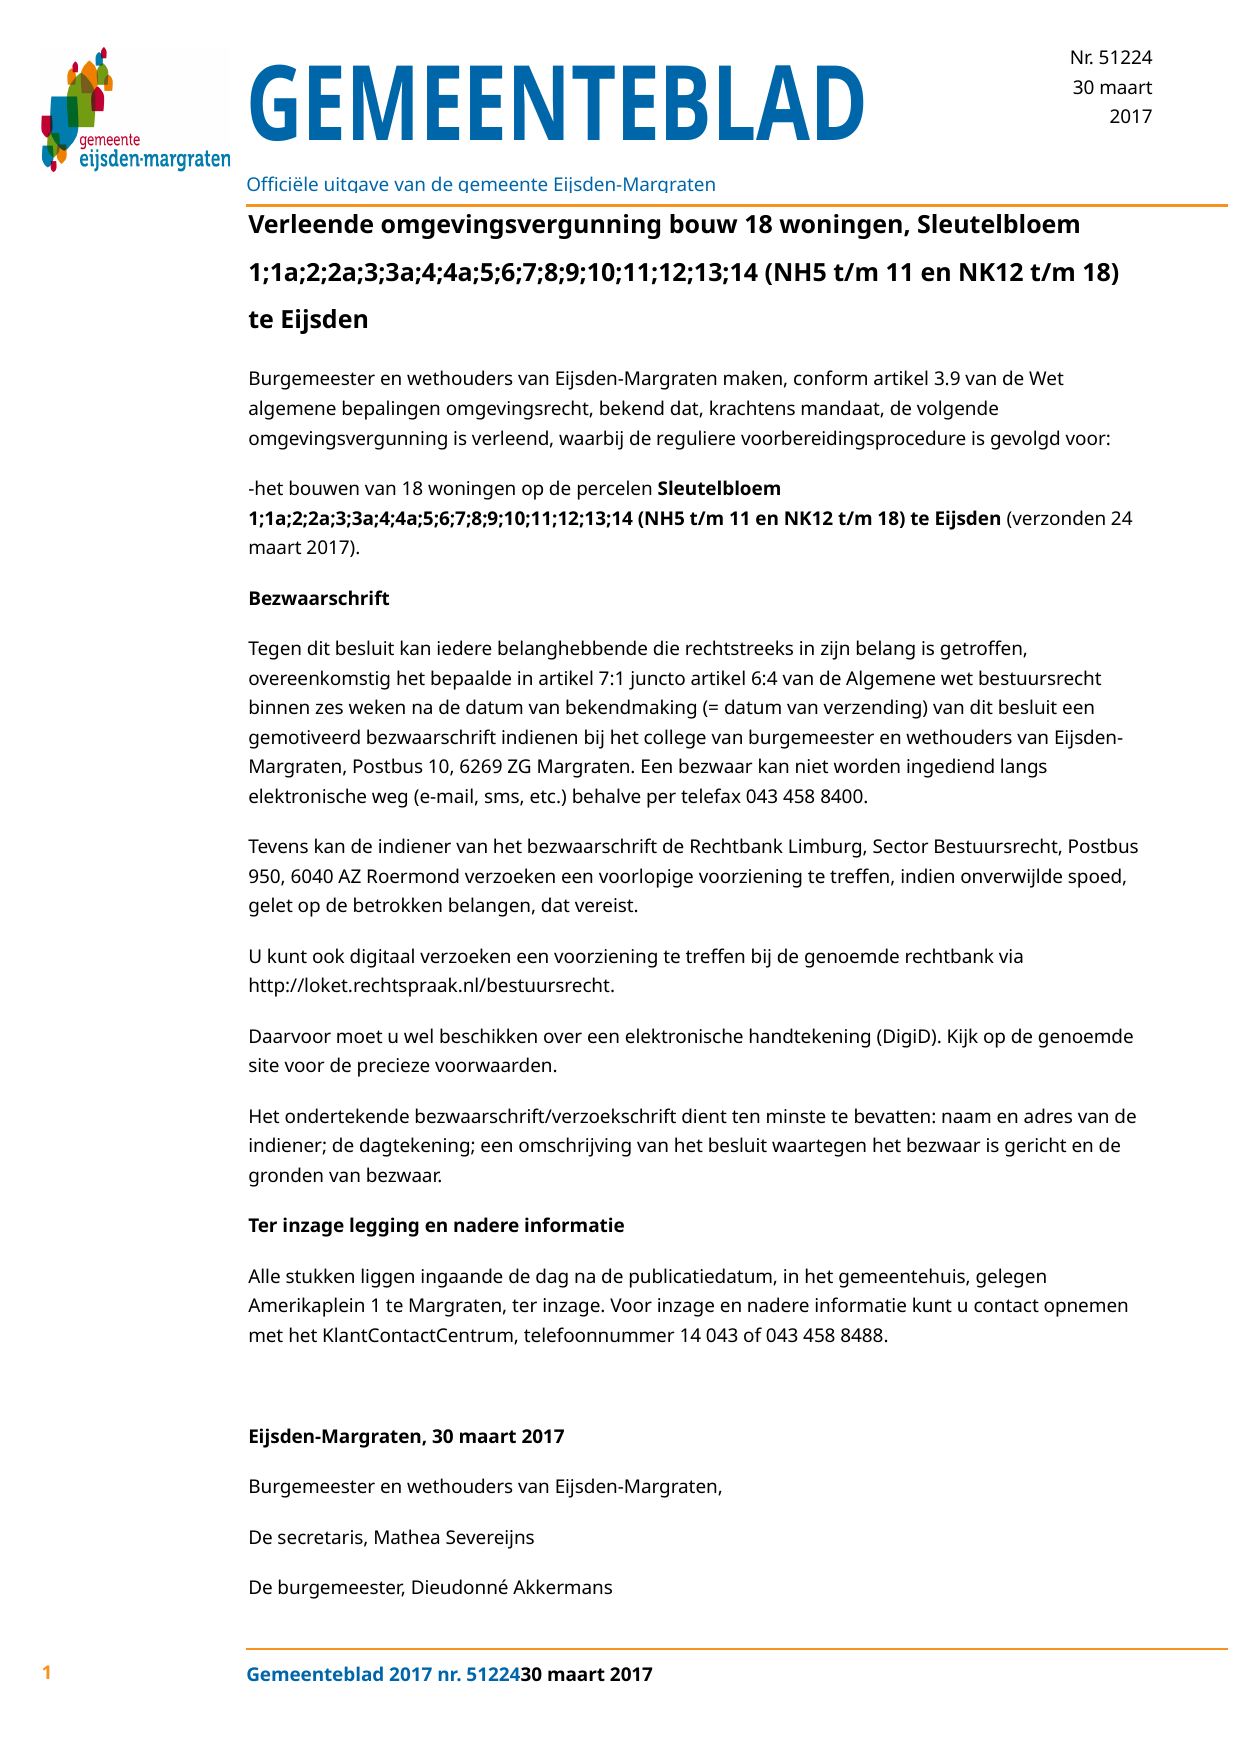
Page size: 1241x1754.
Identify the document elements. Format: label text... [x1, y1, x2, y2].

text Burgemeester en wethouders van Eijsden-Margraten maken, conform artikel 3.9 van de Wet algemene bepalingen omgevingsrecht, bekend dat, krachtens mandaat, de volgende omgevingsvergunning is verleend, waarbij de reguliere voorbereidingsprocedure is gevolgd voor: [248, 366, 1152, 450]
text Alle stukken liggen ingaande de dag na de publicatiedatum, in het gemeentehuis, gelegen Amerikaplein 1 te Margraten, ter inzage. Voor inzage en nadere informatie kunt u contact opnemen met het KlantContactCentrum, telefoonnummer 14 043 of 043 458 8488. [248, 1263, 1152, 1348]
text Tevens kan de indiener van het bezwaarschrift de Rechtbank Limburg, Sector Bestuursrecht, Postbus 950, 6040 AZ Roermond verzoeken een voorlopige voorziening te treffen, indien onverwijlde spoed, gelet op de betrokken belangen, dat vereist. [248, 833, 1152, 918]
text Daarvoor moet u wel beschikken over een elektronische handtekening (DigiD). Kijk op de genoemde site voor de precieze voorwaarden. [248, 1023, 1152, 1078]
text U kunt ook digitaal verzoeken een voorziening te treffen bij de genoemde rechtbank via http://loket.rechtspraak.nl/bestuursrecht. [248, 943, 1152, 998]
text Bezwaarschrift [248, 585, 1152, 610]
text De burgemeester, Dieudonné Akkermans [248, 1574, 1152, 1600]
text Eijsden-Margraten, 30 maart 2017 [248, 1423, 1152, 1449]
text -het bouwen van 18 woningen op de percelen Sleutelbloem 1;1a;2;2a;3;3a;4;4a;5;6;7;8;9;10;11;12;13;14 (NH5 t/m 11 en NK12 t/m 18) te Eijsden (verzonden 24 maart 2017). [248, 475, 1152, 560]
picture [41, 47, 231, 172]
text De secretaris, Mathea Severeijns [248, 1524, 1152, 1549]
text Tegen dit besluit kan iedere belanghebbende die rechtstreeks in zijn belang is getroffen, overeenkomstig het bepaalde in artikel 7:1 juncto artikel 6:4 van de Algemene wet bestuursrecht binnen zes weken na de datum van bekendmaking (= datum van verzending) van dit besluit een gemotiveerd bezwaarschrift indienen bij het college van burgemeester en wethouders van Eijsden-Margraten, Postbus 10, 6269 ZG Margraten. Een bezwaar kan niet worden ingediend langs elektronische weg (e-mail, sms, etc.) behalve per telefax 043 458 8400. [248, 635, 1152, 809]
text Het ondertekende bezwaarschrift/verzoekschrift dient ten minste te bevatten: naam en adres van de indiener; de dagtekening; een omschrijving van het besluit waartegen het bezwaar is gericht en de gronden van bezwaar. [248, 1103, 1152, 1188]
text Ter inzage legging en nadere informatie [248, 1213, 1152, 1238]
text Verleende omgevingsvergunning bouw 18 woningen, Sleutelbloem 1;1a;2;2a;3;3a;4;4a;5;6;7;8;9;10;11;12;13;14 (NH5 t/m 11 en NK12 t/m 18) te Eijsden [248, 207, 1152, 336]
text Burgemeester en wethouders van Eijsden-Margraten, [248, 1473, 1152, 1499]
